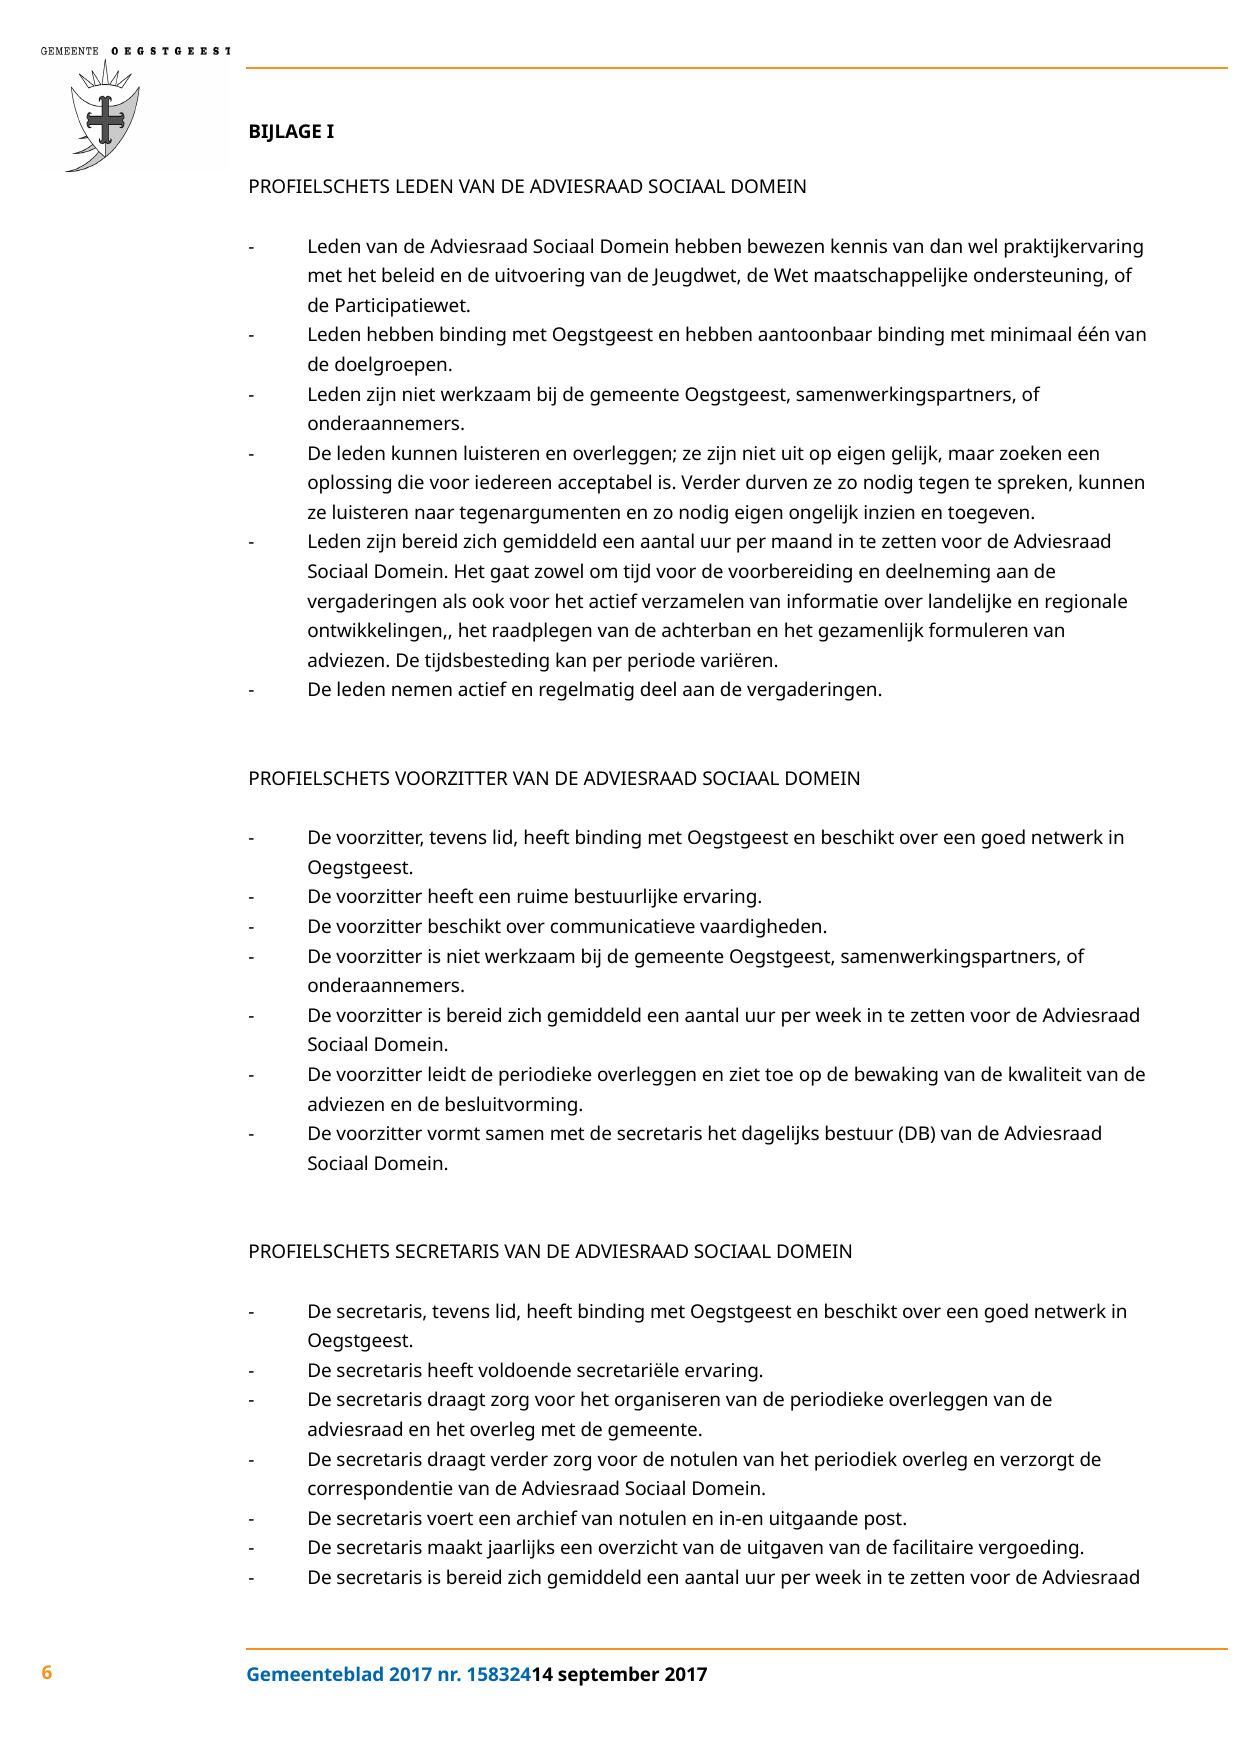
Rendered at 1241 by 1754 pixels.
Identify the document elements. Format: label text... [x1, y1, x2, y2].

list Leden zijn bereid zich gemiddeld een aantal uur per maand in te zetten voor de Adviesraad Sociaal Domein. Het gaat zowel om tijd voor de voorbereiding en deelneming aan de vergaderingen als ook voor het actief verzamelen van informatie over landelijke en regionale ontwikkelingen,, het raadplegen van de achterban en het gezamenlijk formuleren van adviezen. De tijdsbesteding kan per periode variëren. [248, 529, 1152, 673]
text BIJLAGE I [248, 116, 1152, 144]
list Leden hebben binding met Oegstgeest en hebben aantoonbaar binding met minimaal één van de doelgroepen. [248, 322, 1152, 377]
list De secretaris, tevens lid, heeft binding met Oegstgeest en beschikt over een goed netwerk in Oegstgeest. [248, 1298, 1152, 1353]
text PROFIELSCHETS SECRETARIS VAN DE ADVIESRAAD SOCIAAL DOMEIN [248, 1239, 1152, 1264]
list De leden nemen actief en regelmatig deel aan de vergaderingen. [248, 677, 1152, 702]
list Leden zijn niet werkzaam bij de gemeente Oegstgeest, samenwerkingspartners, of onderaannemers. [248, 381, 1152, 436]
list De voorzitter, tevens lid, heeft binding met Oegstgeest en beschikt over een goed netwerk in Oegstgeest. [248, 824, 1152, 880]
list De secretaris maakt jaarlijks een overzicht van de uitgaven van de facilitaire vergoeding. [248, 1534, 1152, 1560]
list De secretaris draagt zorg voor het organiseren van de periodieke overleggen van de adviesraad en het overleg met de gemeente. [248, 1387, 1152, 1442]
picture [41, 47, 231, 172]
list Leden van de Adviesraad Sociaal Domein hebben bewezen kennis van dan wel praktijkervaring met het beleid en de uitvoering van de Jeugdwet, de Wet maatschappelijke ondersteuning, of de Participatiewet. [248, 233, 1152, 318]
list De voorzitter heeft een ruime bestuurlijke ervaring. [248, 884, 1152, 909]
list De voorzitter beschikt over communicatieve vaardigheden. [248, 913, 1152, 939]
list De leden kunnen luisteren en overleggen; ze zijn niet uit op eigen gelijk, maar zoeken een oplossing die voor iedereen acceptabel is. Verder durven ze zo nodig tegen te spreken, kunnen ze luisteren naar tegenargumenten en zo nodig eigen ongelijk inzien en toegeven. [248, 440, 1152, 525]
list De secretaris heeft voldoende secretariële ervaring. [248, 1357, 1152, 1383]
text PROFIELSCHETS LEDEN VAN DE ADVIESRAAD SOCIAAL DOMEIN [248, 174, 1152, 199]
list De secretaris voert een archief van notulen en in-en uitgaande post. [248, 1505, 1152, 1531]
list De voorzitter vormt samen met de secretaris het dagelijks bestuur (DB) van de Adviesraad Sociaal Domein. [248, 1120, 1152, 1176]
list De secretaris is bereid zich gemiddeld een aantal uur per week in te zetten voor de Adviesraad [248, 1564, 1152, 1590]
list De secretaris draagt verder zorg voor de notulen van het periodiek overleg en verzorgt de correspondentie van de Adviesraad Sociaal Domein. [248, 1446, 1152, 1501]
list De voorzitter is bereid zich gemiddeld een aantal uur per week in te zetten voor de Adviesraad Sociaal Domein. [248, 1002, 1152, 1057]
list De voorzitter is niet werkzaam bij de gemeente Oegstgeest, samenwerkingspartners, of onderaannemers. [248, 943, 1152, 998]
text PROFIELSCHETS VOORZITTER VAN DE ADVIESRAAD SOCIAAL DOMEIN [248, 765, 1152, 791]
list De voorzitter leidt de periodieke overleggen en ziet toe op de bewaking van de kwaliteit van de adviezen en de besluitvorming. [248, 1061, 1152, 1117]
